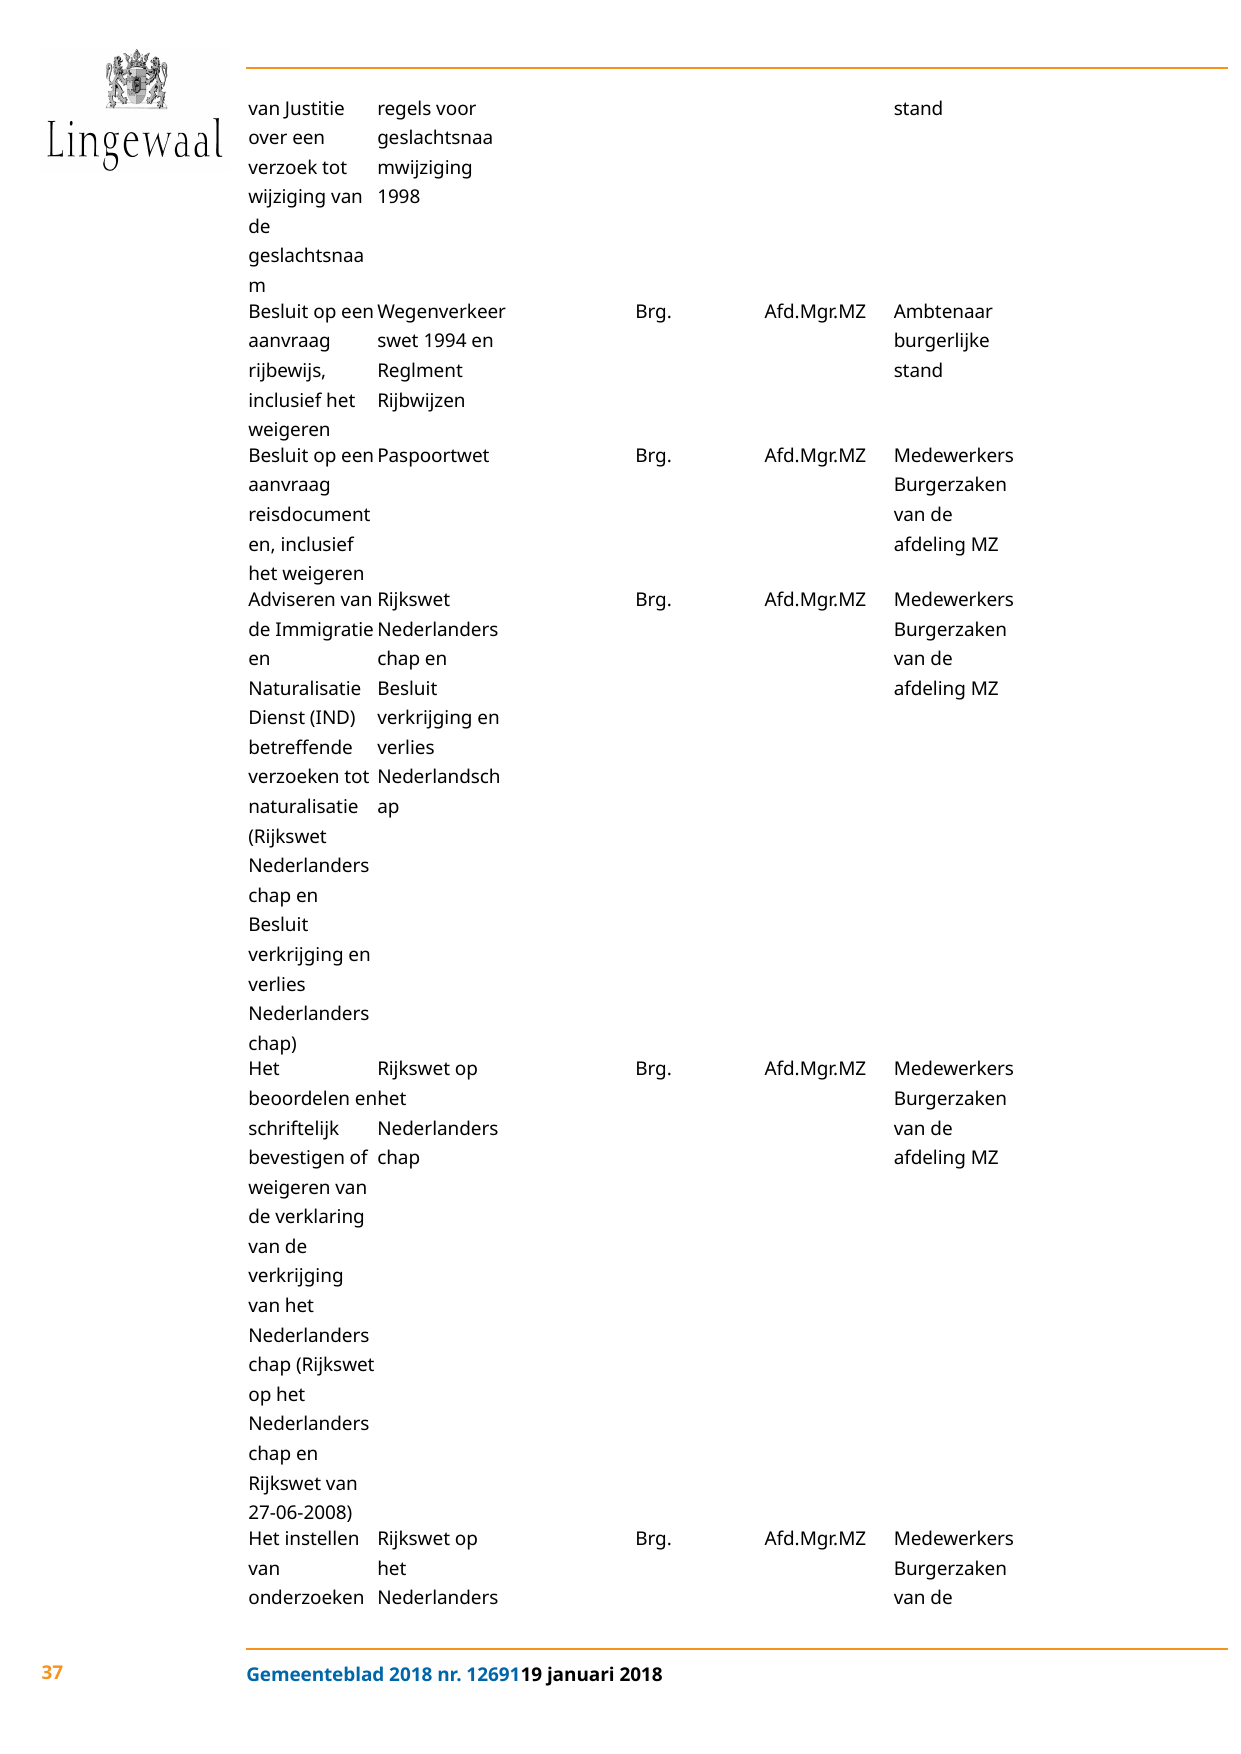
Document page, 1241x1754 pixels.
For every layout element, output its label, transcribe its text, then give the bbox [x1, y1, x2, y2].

table_cell [506, 95, 635, 298]
table_cell Medewerkers Burgerzaken van de afdeling MZ [894, 1056, 1022, 1525]
table_cell Het instellen van onderzoeken [248, 1525, 377, 1610]
table_cell [506, 298, 635, 442]
table_cell stand [894, 95, 1022, 298]
table_cell Adviseren van de Immigratie en Naturalisatie Dienst (IND) betreffende verzoeken tot naturalisatie (Rijkswet Nederlanderschap en Besluit verkrijging en verlies Nederlanderschap) [248, 586, 377, 1056]
table_cell Medewerkers Burgerzaken van de afdeling MZ [894, 442, 1022, 586]
table_cell [506, 442, 635, 586]
table_cell regels voor geslachtsnaamwijziging 1998 [377, 95, 506, 298]
table_cell [764, 95, 893, 298]
table_cell [1023, 298, 1152, 442]
table_cell Brg. [635, 586, 764, 1056]
table_cell Brg. [635, 442, 764, 586]
table_cell [635, 95, 764, 298]
table_cell Afd.Mgr.MZ [764, 586, 893, 1056]
table_cell Besluit op een aanvraag reisdocumenten, inclusief het weigeren [248, 442, 377, 586]
table_cell [1023, 586, 1152, 1056]
table_cell [506, 1525, 635, 1610]
table_cell Wegenverkeerswet 1994 en Reglment Rijbwijzen [377, 298, 506, 442]
table_cell Rijkswet op het Nederlanderschap [377, 1056, 506, 1525]
table_cell Afd.Mgr.MZ [764, 442, 893, 586]
table_cell Brg. [635, 1525, 764, 1610]
table_cell Afd.Mgr.MZ [764, 298, 893, 442]
table_cell Ambtenaar burgerlijke stand [894, 298, 1022, 442]
table_cell Paspoortwet [377, 442, 506, 586]
table_cell [506, 586, 635, 1056]
table_cell Medewerkers Burgerzaken van de [894, 1525, 1022, 1610]
table_cell Brg. [635, 298, 764, 442]
table_cell Rijkswet op het Nederlanders [377, 1525, 506, 1610]
table_cell Medewerkers Burgerzaken van de afdeling MZ [894, 586, 1022, 1056]
table_cell Afd.Mgr.MZ [764, 1056, 893, 1525]
table_cell [1023, 1056, 1152, 1525]
table_cell Brg. [635, 1056, 764, 1525]
table_cell Rijkswet Nederlanderschap en Besluit verkrijging en verlies Nederlandschap [377, 586, 506, 1056]
table_cell [1023, 1525, 1152, 1610]
table_cell Het beoordelen en schriftelijk bevestigen of weigeren van de verklaring van de verkrijging van het Nederlanderschap (Rijkswet op het Nederlanderschap en Rijkswet van 27-06-2008) [248, 1056, 377, 1525]
table_cell [1023, 442, 1152, 586]
table_cell [506, 1056, 635, 1525]
table_cell Besluit op een aanvraag rijbewijs, inclusief het weigeren [248, 298, 377, 442]
table_cell [1023, 95, 1152, 298]
table_cell van Justitie over een verzoek tot wijziging van de geslachtsnaam [248, 95, 377, 298]
picture [41, 47, 231, 172]
table_cell Afd.Mgr.MZ [764, 1525, 893, 1610]
